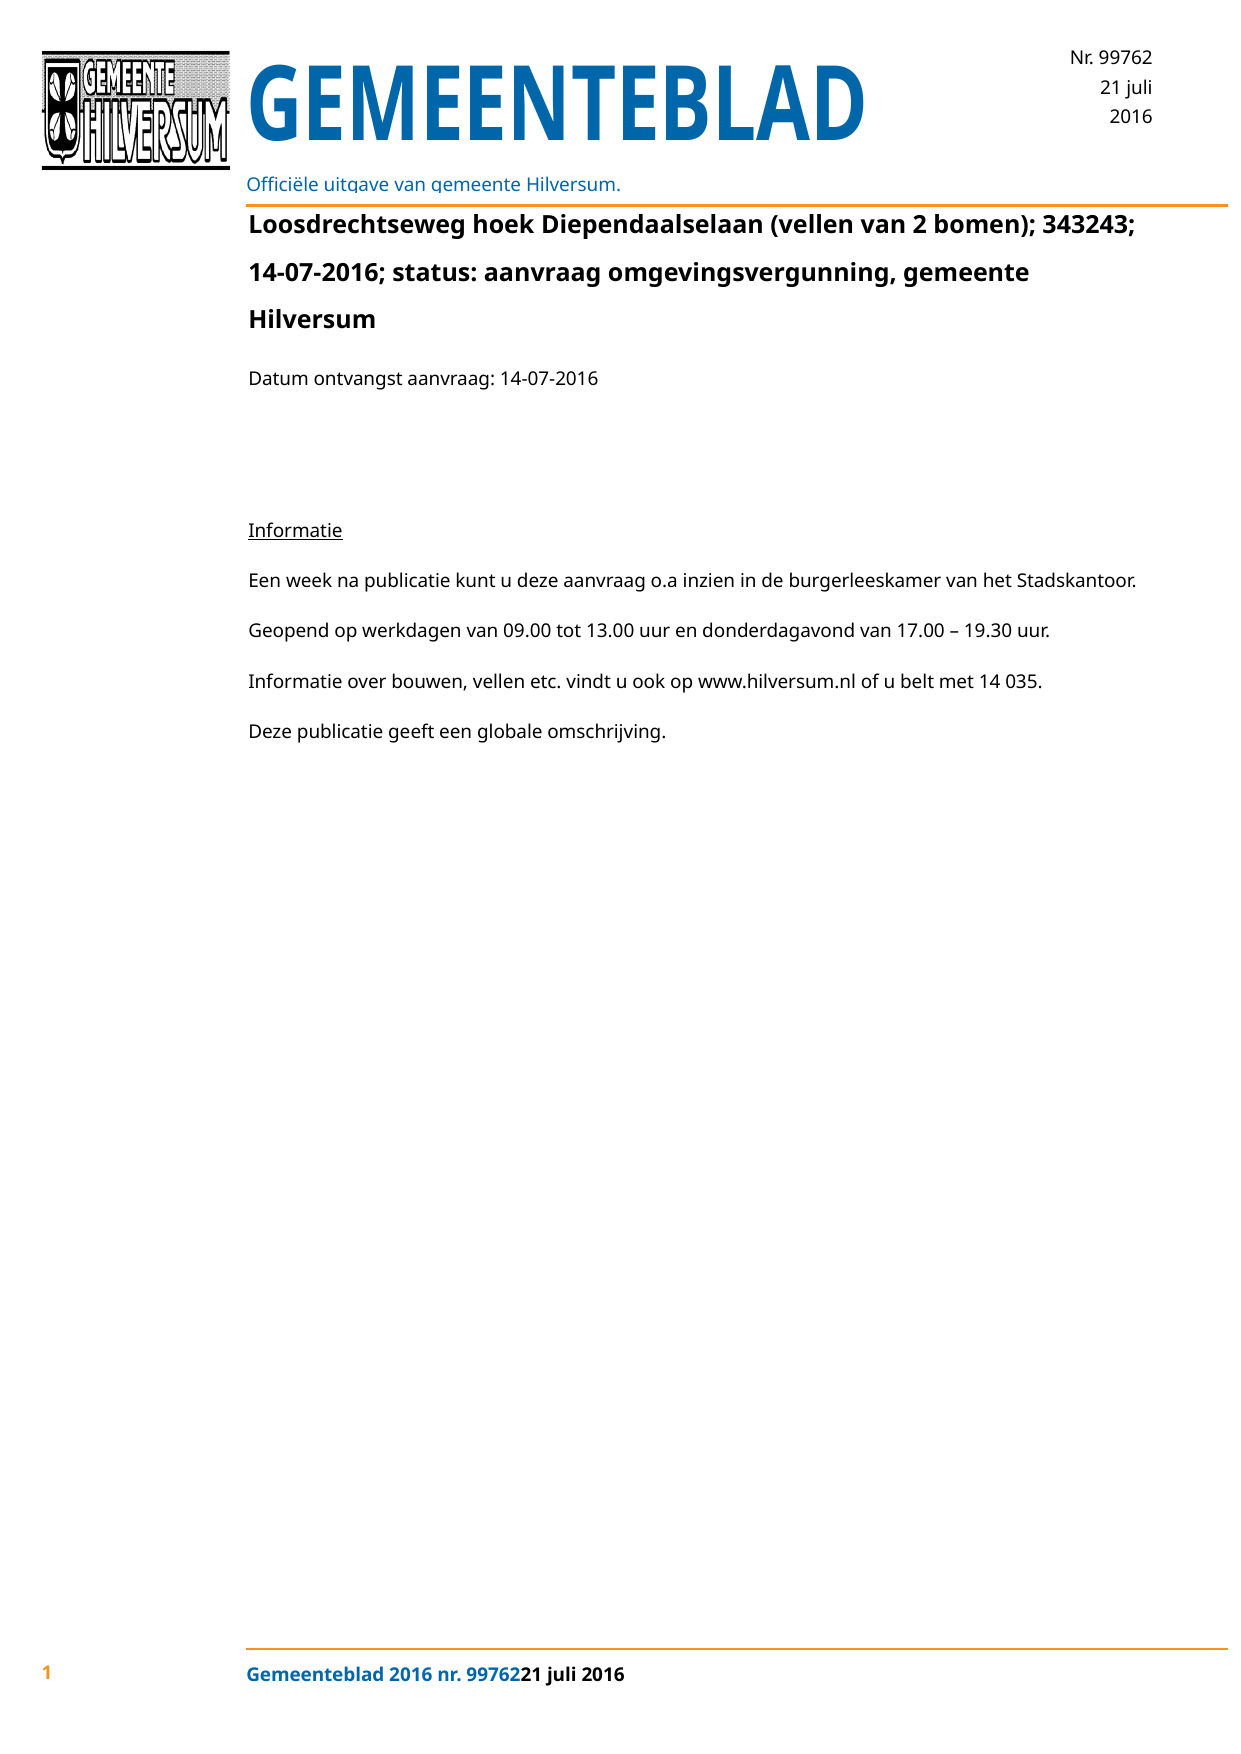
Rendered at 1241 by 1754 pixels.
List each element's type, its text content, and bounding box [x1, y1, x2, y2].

text Geopend op werkdagen van 09.00 tot 13.00 uur en donderdagavond van 17.00 – 19.30 uur. [248, 618, 1152, 643]
text Deze publicatie geeft een globale omschrijving. [248, 718, 1152, 744]
picture [41, 47, 231, 172]
text Informatie over bouwen, vellen etc. vindt u ook op www.hilversum.nl of u belt met 14 035. [248, 668, 1152, 694]
text Een week na publicatie kunt u deze aanvraag o.a inzien in de burgerleeskamer van het Stadskantoor. [248, 567, 1152, 593]
text Loosdrechtseweg hoek Diependaalselaan (vellen van 2 bomen); 343243; 14-07-2016; status: aanvraag omgevingsvergunning, gemeente Hilversum [248, 207, 1152, 336]
text Datum ontvangst aanvraag: 14-07-2016 [248, 366, 1152, 391]
text Informatie [248, 517, 1152, 542]
